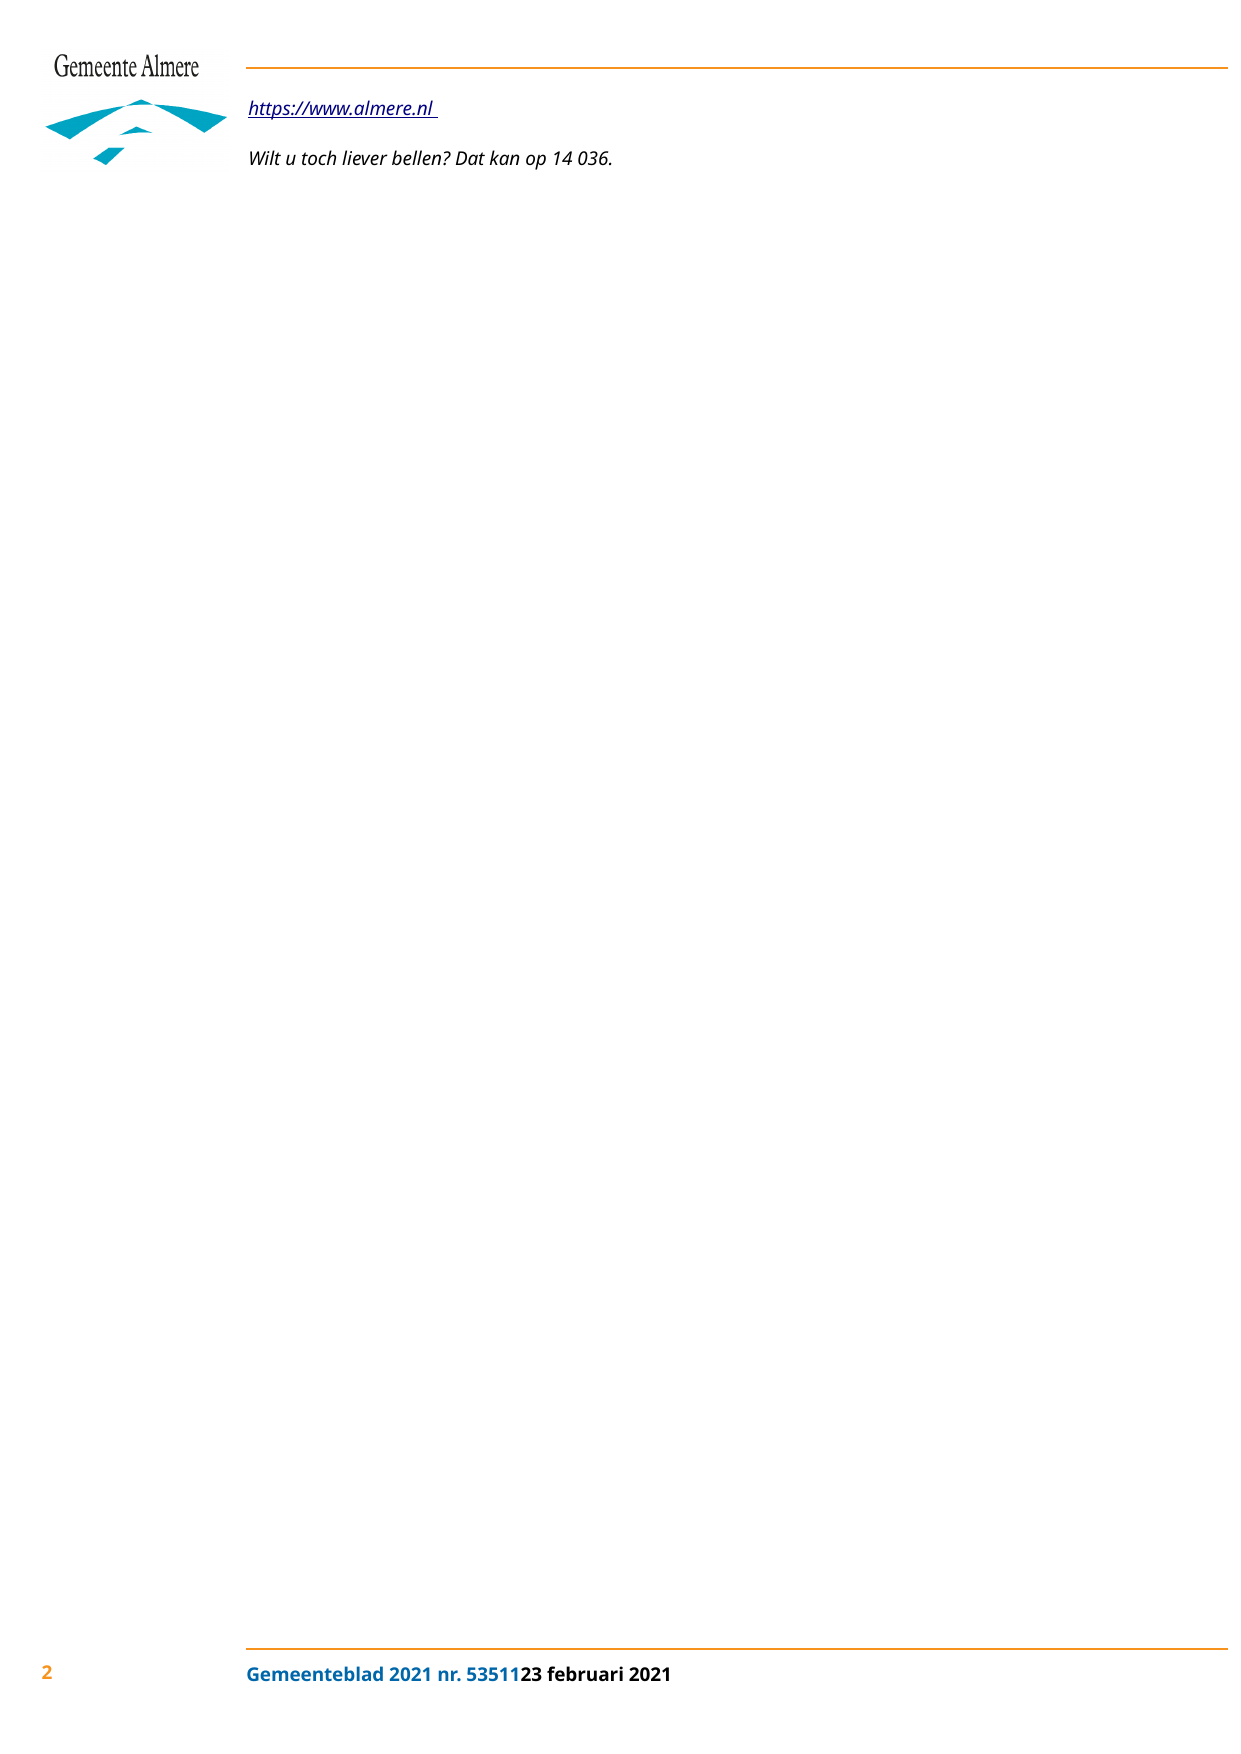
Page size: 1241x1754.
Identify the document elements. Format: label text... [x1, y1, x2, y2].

text https://www.almere.nl [248, 95, 1152, 121]
picture [41, 47, 231, 172]
text Wilt u toch liever bellen? Dat kan op 14 036. [248, 145, 1152, 171]
